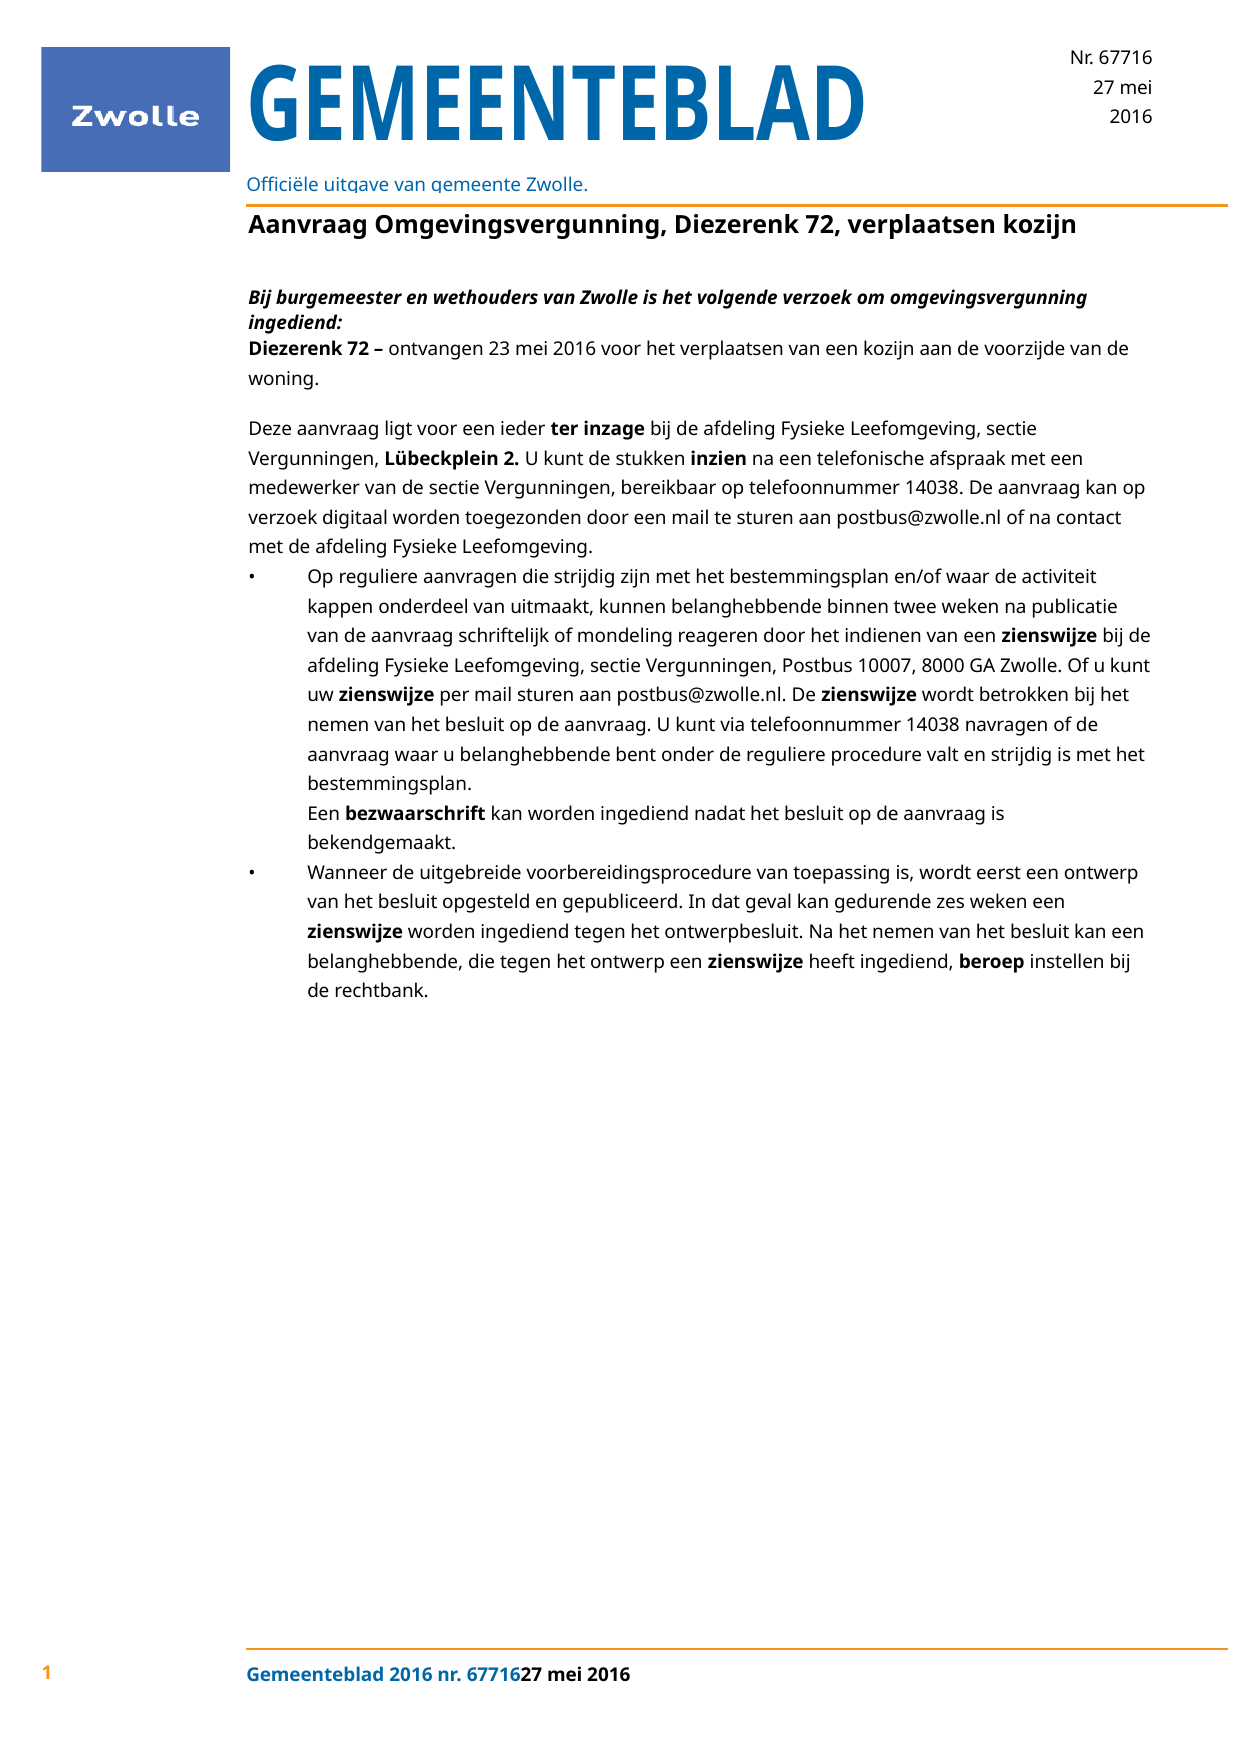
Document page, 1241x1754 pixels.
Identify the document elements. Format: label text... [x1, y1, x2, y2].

list Een bezwaarschrift kan worden ingediend nadat het besluit op de aanvraag is bekendgemaakt. [248, 800, 1152, 855]
list Wanneer de uitgebreide voorbereidingsprocedure van toepassing is, wordt eerst een ontwerp van het besluit opgesteld en gepubliceerd. In dat geval kan gedurende zes weken een zienswijze worden ingediend tegen het ontwerpbesluit. Na het nemen van het besluit kan een belanghebbende, die tegen het ontwerp een zienswijze heeft ingediend, beroep instellen bij de rechtbank. [248, 859, 1152, 1003]
picture [41, 47, 231, 172]
text Bij burgemeester en wethouders van Zwolle is het volgende verzoek om omgevingsvergunning ingediend: [248, 284, 1152, 335]
text Deze aanvraag ligt voor een ieder ter inzage bij de afdeling Fysieke Leefomgeving, sectie Vergunningen, Lübeckplein 2. U kunt de stukken inzien na een telefonische afspraak met een medewerker van de sectie Vergunningen, bereikbaar op telefoonnummer 14038. De aanvraag kan op verzoek digitaal worden toegezonden door een mail te sturen aan postbus@zwolle.nl of na contact met de afdeling Fysieke Leefomgeving. [248, 415, 1152, 559]
list Op reguliere aanvragen die strijdig zijn met het bestemmingsplan en/of waar de activiteit kappen onderdeel van uitmaakt, kunnen belanghebbende binnen twee weken na publicatie van de aanvraag schriftelijk of mondeling reageren door het indienen van een zienswijze bij de afdeling Fysieke Leefomgeving, sectie Vergunningen, Postbus 10007, 8000 GA Zwolle. Of u kunt uw zienswijze per mail sturen aan postbus@zwolle.nl. De zienswijze wordt betrokken bij het nemen van het besluit op de aanvraag. U kunt via telefoonnummer 14038 navragen of de aanvraag waar u belanghebbende bent onder de reguliere procedure valt en strijdig is met het bestemmingsplan. [248, 563, 1152, 796]
text Diezerenk 72 – ontvangen 23 mei 2016 voor het verplaatsen van een kozijn aan de voorzijde van de woning. [248, 335, 1152, 391]
text Aanvraag Omgevingsvergunning, Diezerenk 72, verplaatsen kozijn [248, 207, 1152, 241]
